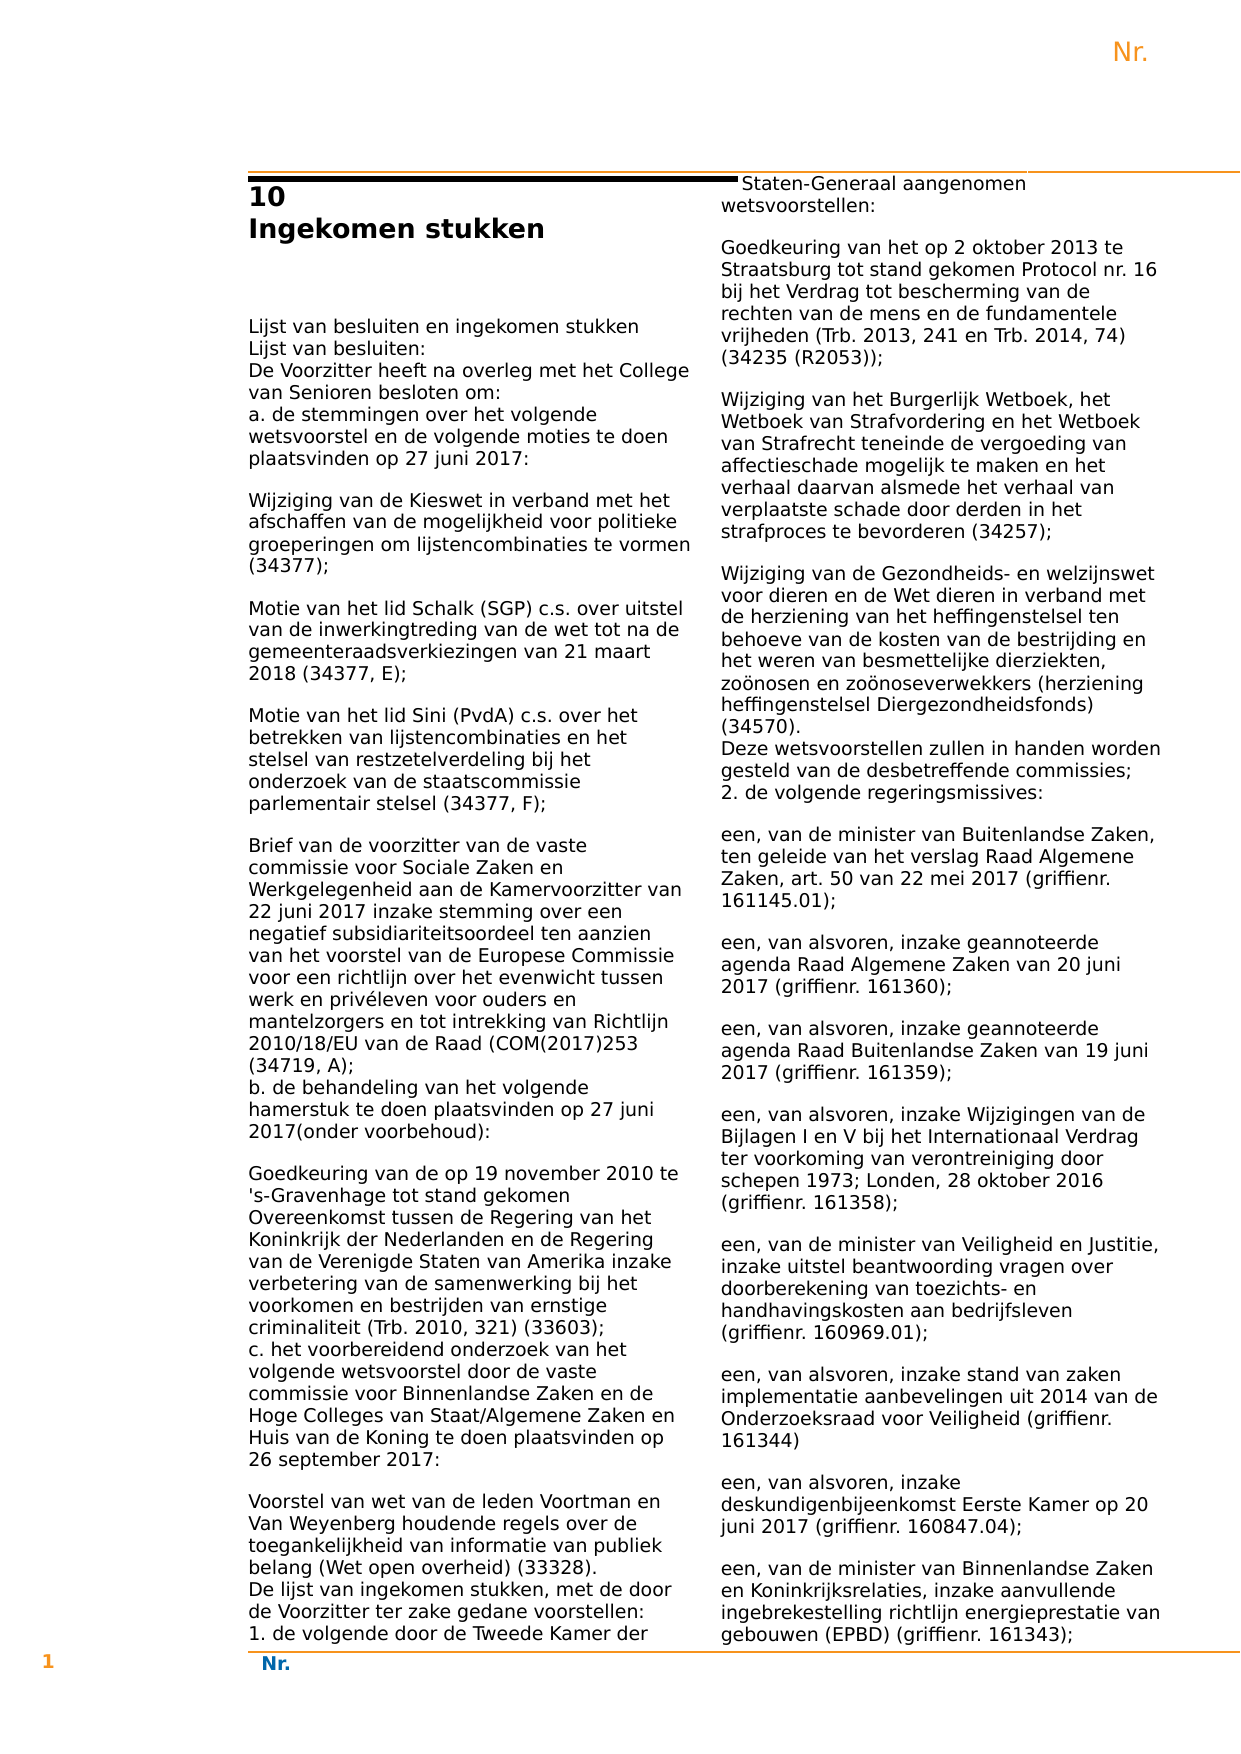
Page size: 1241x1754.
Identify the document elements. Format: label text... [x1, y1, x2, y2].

text Goedkeuring van de op 19 november 2010 te 's-Gravenhage tot stand gekomen Overeenkomst tussen de Regering van het Koninkrijk der Nederlanden en de Regering van de Verenigde Staten van Amerika inzake verbetering van de samenwerking bij het voorkomen en bestrijden van ernstige criminaliteit (Trb. 2010, 321) (33603); [248, 1163, 691, 1339]
text 2. de volgende regeringsmissives: [721, 782, 1163, 804]
text een, van de minister van Veiligheid en Justitie, inzake uitstel beantwoording vragen over doorberekening van toezichts- en handhavingskosten aan bedrijfsleven (griffienr. 160969.01); [721, 1234, 1163, 1344]
text Motie van het lid Sini (PvdA) c.s. over het betrekken van lijstencombinaties en het stelsel van restzetelverdeling bij het onderzoek van de staatscommissie parlementair stelsel (34377, F); [248, 705, 691, 815]
text 1. de volgende door de Tweede Kamer der [248, 1622, 691, 1644]
text Deze wetsvoorstellen zullen in handen worden gesteld van de desbetreffende commissies; [721, 738, 1163, 782]
text Voorstel van wet van de leden Voortman en Van Weyenberg houdende regels over de toegankelijkheid van informatie van publiek belang (Wet open overheid) (33328). [248, 1491, 691, 1578]
text Wijziging van het Burgerlijk Wetboek, het Wetboek van Strafvordering en het Wetboek van Strafrecht teneinde de vergoeding van affectieschade mogelijk te maken en het verhaal daarvan alsmede het verhaal van verplaatste schade door derden in het strafproces te bevorderen (34257); [721, 389, 1163, 542]
text a. de stemmingen over het volgende wetsvoorstel en de volgende moties te doen plaatsvinden op 27 juni 2017: [248, 403, 691, 469]
text De Voorzitter heeft na overleg met het College van Senioren besloten om: [248, 359, 691, 403]
text Wijziging van de Kieswet in verband met het afschaffen van de mogelijkheid voor politieke groeperingen om lijstencombinaties te vormen (34377); [248, 489, 691, 577]
title 10 Ingekomen stukken [248, 182, 691, 244]
text De lijst van ingekomen stukken, met de door de Voorzitter ter zake gedane voorstellen: [248, 1578, 691, 1622]
text een, van alsvoren, inzake deskundigenbijeenkomst Eerste Kamer op 20 juni 2017 (griffienr. 160847.04); [721, 1472, 1163, 1538]
text een, van de minister van Binnenlandse Zaken en Koninkrijksrelaties, inzake aanvullende ingebrekestelling richtlijn energieprestatie van gebouwen (EPBD) (griffienr. 161343); [721, 1558, 1163, 1646]
text Goedkeuring van het op 2 oktober 2013 te Straatsburg tot stand gekomen Protocol nr. 16 bij het Verdrag tot bescherming van de rechten van de mens en de fundamentele vrijheden (Trb. 2013, 241 en Trb. 2014, 74) (34235 (R2053)); [721, 237, 1163, 369]
text Lijst van besluiten en ingekomen stukken [248, 316, 691, 338]
text Staten-Generaal aangenomen wetsvoorstellen: [721, 173, 1163, 217]
text een, van alsvoren, inzake Wijzigingen van de Bijlagen I en V bij het Internationaal Verdrag ter voorkoming van verontreiniging door schepen 1973; Londen, 28 oktober 2016 (griffienr. 161358); [721, 1104, 1163, 1214]
text Lijst van besluiten: [248, 338, 691, 359]
text Wijziging van de Gezondheids- en welzijnswet voor dieren en de Wet dieren in verband met de herziening van het heffingenstelsel ten behoeve van de kosten van de bestrijding en het weren van besmettelijke dierziekten, zoönosen en zoönoseverwekkers (herziening heffingenstelsel Diergezondheidsfonds) (34570). [721, 562, 1163, 738]
text Brief van de voorzitter van de vaste commissie voor Sociale Zaken en Werkgelegenheid aan de Kamervoorzitter van 22 juni 2017 inzake stemming over een negatief subsidiariteitsoordeel ten aanzien van het voorstel van de Europese Commissie voor een richtlijn over het evenwicht tussen werk en privéleven voor ouders en mantelzorgers en tot intrekking van Richtlijn 2010/18/EU van de Raad (COM(2017)253 (34719, A); [248, 835, 691, 1077]
text een, van alsvoren, inzake stand van zaken implementatie aanbevelingen uit 2014 van de Onderzoeksraad voor Veiligheid (griffienr. 161344) [721, 1364, 1163, 1452]
text een, van alsvoren, inzake geannoteerde agenda Raad Algemene Zaken van 20 juni 2017 (griffienr. 161360); [721, 932, 1163, 998]
text een, van alsvoren, inzake geannoteerde agenda Raad Buitenlandse Zaken van 19 juni 2017 (griffienr. 161359); [721, 1018, 1163, 1084]
text Motie van het lid Schalk (SGP) c.s. over uitstel van de inwerkingtreding van de wet tot na de gemeenteraadsverkiezingen van 21 maart 2018 (34377, E); [248, 597, 691, 685]
text een, van de minister van Buitenlandse Zaken, ten geleide van het verslag Raad Algemene Zaken, art. 50 van 22 mei 2017 (griffienr. 161145.01); [721, 824, 1163, 912]
text b. de behandeling van het volgende hamerstuk te doen plaatsvinden op 27 juni 2017(onder voorbehoud): [248, 1077, 691, 1143]
text c. het voorbereidend onderzoek van het volgende wetsvoorstel door de vaste commissie voor Binnenlandse Zaken en de Hoge Colleges van Staat/Algemene Zaken en Huis van de Koning te doen plaatsvinden op 26 september 2017: [248, 1339, 691, 1471]
